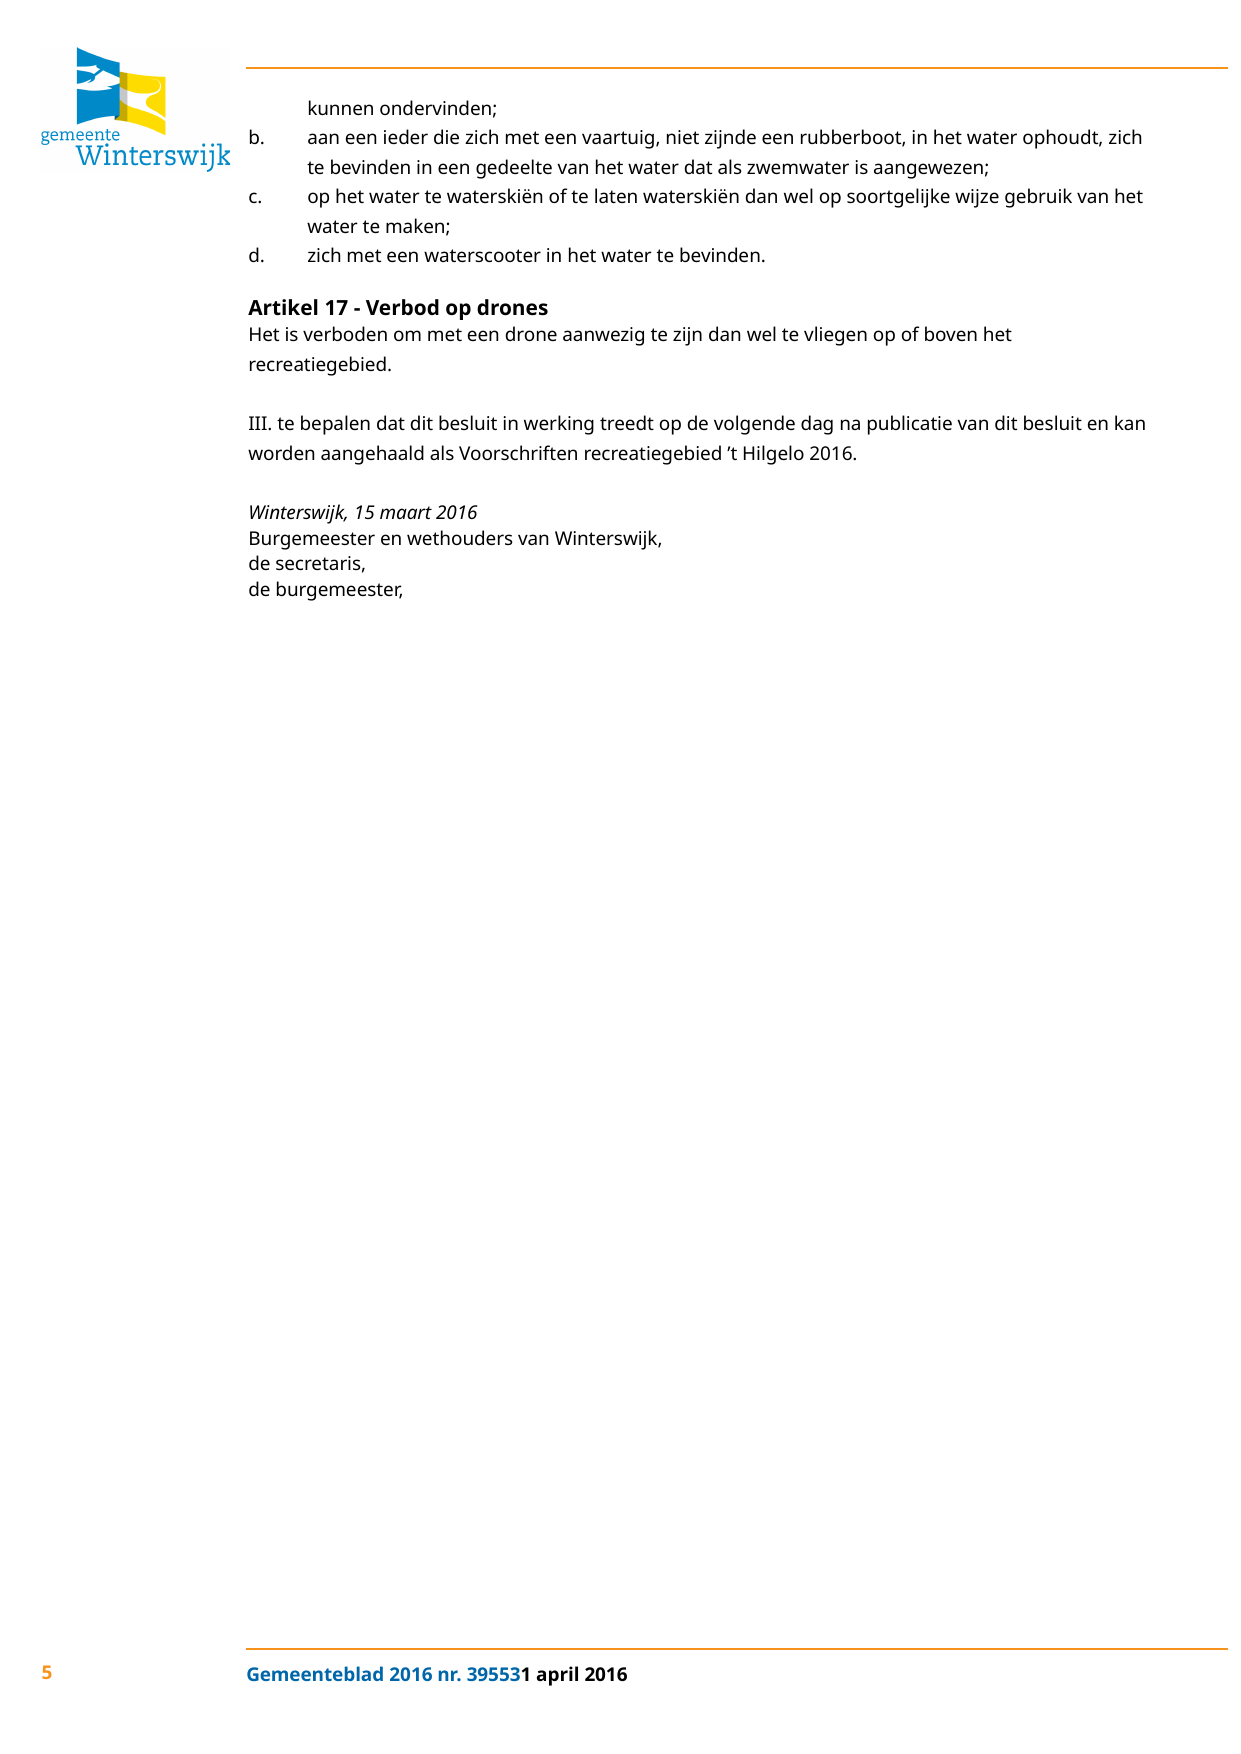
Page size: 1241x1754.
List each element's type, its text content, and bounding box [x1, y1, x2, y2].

list aan een ieder die zich met een vaartuig, niet zijnde een rubberboot, in het water ophoudt, zich te bevinden in een gedeelte van het water dat als zwemwater is aangewezen; [248, 124, 1152, 180]
text Burgemeester en wethouders van Winterswijk, [248, 525, 1152, 551]
picture [41, 47, 231, 172]
text de secretaris, [248, 551, 1152, 576]
picture [225, 153, 231, 162]
list zich met een waterscooter in het water te bevinden. [248, 243, 1152, 268]
text Winterswijk, 15 maart 2016 [248, 499, 1152, 525]
list op het water te waterskiën of te laten waterskiën dan wel op soortgelijke wijze gebruik van het water te maken; [248, 183, 1152, 239]
text III. te bepalen dat dit besluit in werking treedt op de volgende dag na publicatie van dit besluit en kan worden aangehaald als Voorschriften recreatiegebied ’t Hilgelo 2016. [248, 410, 1152, 466]
list kunnen ondervinden; [248, 95, 1152, 121]
text Artikel 17 - Verbod op drones [248, 293, 1152, 322]
text Het is verboden om met een drone aanwezig te zijn dan wel te vliegen op of boven het recreatiegebied. [248, 322, 1152, 377]
text de burgemeester, [248, 576, 1152, 602]
